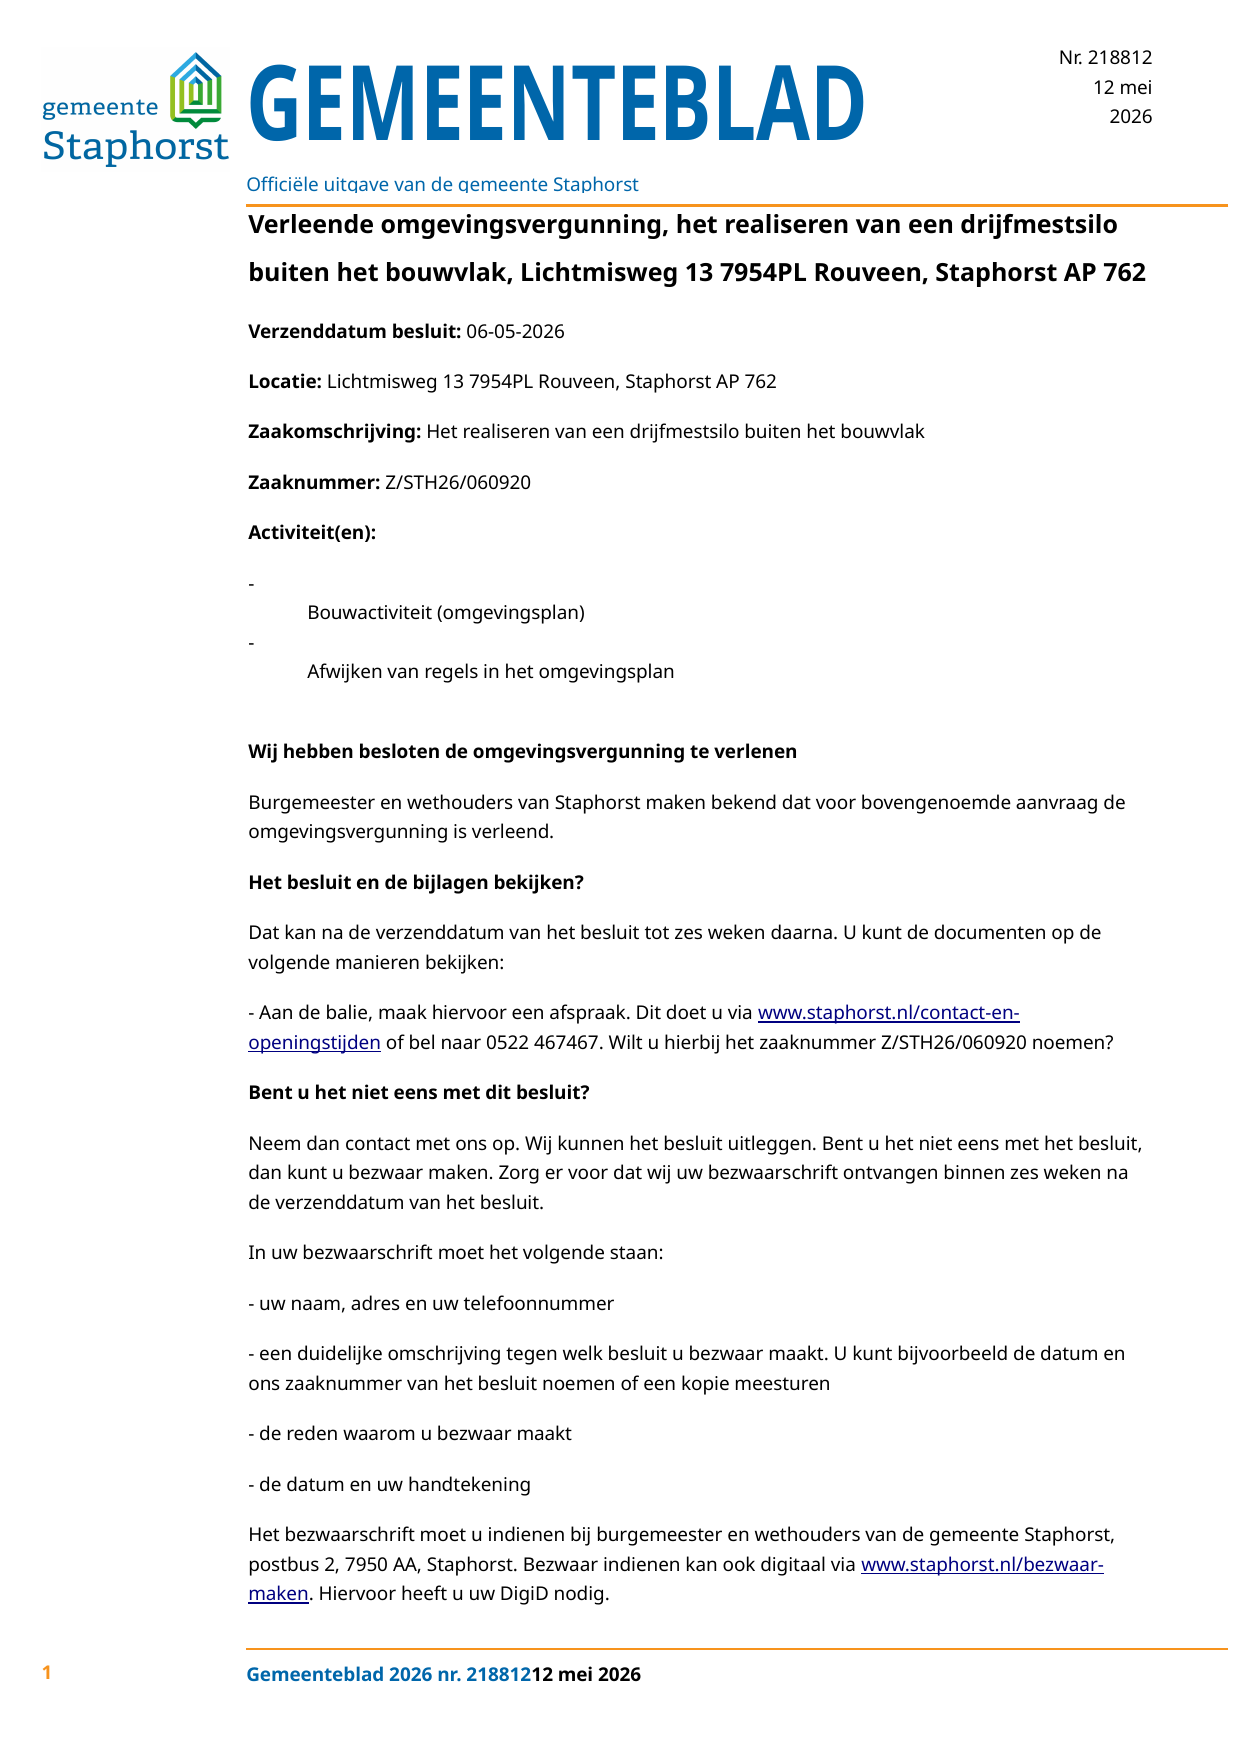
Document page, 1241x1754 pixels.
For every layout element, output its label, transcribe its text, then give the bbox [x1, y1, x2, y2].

text Burgemeester en wethouders van Staphorst maken bekend dat voor bovengenoemde aanvraag de omgevingsvergunning is verleend. [248, 789, 1152, 844]
text Het bezwaarschrift moet u indienen bij burgemeester en wethouders van de gemeente Staphorst, postbus 2, 7950 AA, Staphorst. Bezwaar indienen kan ook digitaal via www.staphorst.nl/bezwaar-maken. Hiervoor heeft u uw DigiD nodig. [248, 1521, 1152, 1606]
text Zaakomschrijving: Het realiseren van een drijfmestsilo buiten het bouwvlak [248, 419, 1152, 444]
text Zaaknummer: Z/STH26/060920 [248, 469, 1152, 495]
text In uw bezwaarschrift moet het volgende staan: [248, 1239, 1152, 1265]
text Het besluit en de bijlagen bekijken? [248, 869, 1152, 895]
text - Aan de balie, maak hiervoor een afspraak. Dit doet u via www.staphorst.nl/contact-en-openingstijden of bel naar 0522 467467. Wilt u hierbij het zaaknummer Z/STH26/060920 noemen? [248, 999, 1152, 1055]
text - een duidelijke omschrijving tegen welk besluit u bezwaar maakt. U kunt bijvoorbeeld de datum en ons zaaknummer van het besluit noemen of een kopie meesturen [248, 1340, 1152, 1396]
text - de reden waarom u bezwaar maakt [248, 1420, 1152, 1446]
list Bouwactiviteit (omgevingsplan) [248, 599, 1152, 625]
text - de datum en uw handtekening [248, 1471, 1152, 1497]
text Neem dan contact met ons op. Wij kunnen het besluit uitleggen. Bent u het niet eens met het besluit, dan kunt u bezwaar maken. Zorg er voor dat wij uw bezwaarschrift ontvangen binnen zes weken na de verzenddatum van het besluit. [248, 1130, 1152, 1215]
text Activiteit(en): [248, 519, 1152, 545]
list Afwijken van regels in het omgevingsplan [248, 659, 1152, 684]
text Wij hebben besloten de omgevingsvergunning te verlenen [248, 739, 1152, 764]
text Verzenddatum besluit: 06-05-2026 [248, 318, 1152, 344]
picture [41, 47, 231, 172]
text Locatie: Lichtmisweg 13 7954PL Rouveen, Staphorst AP 762 [248, 368, 1152, 394]
text Dat kan na de verzenddatum van het besluit tot zes weken daarna. U kunt de documenten op de volgende manieren bekijken: [248, 919, 1152, 975]
text Bent u het niet eens met dit besluit? [248, 1079, 1152, 1105]
text Verleende omgevingsvergunning, het realiseren van een drijfmestsilo buiten het bouwvlak, Lichtmisweg 13 7954PL Rouveen, Staphorst AP 762 [248, 207, 1152, 288]
text - uw naam, adres en uw telefoonnummer [248, 1290, 1152, 1316]
